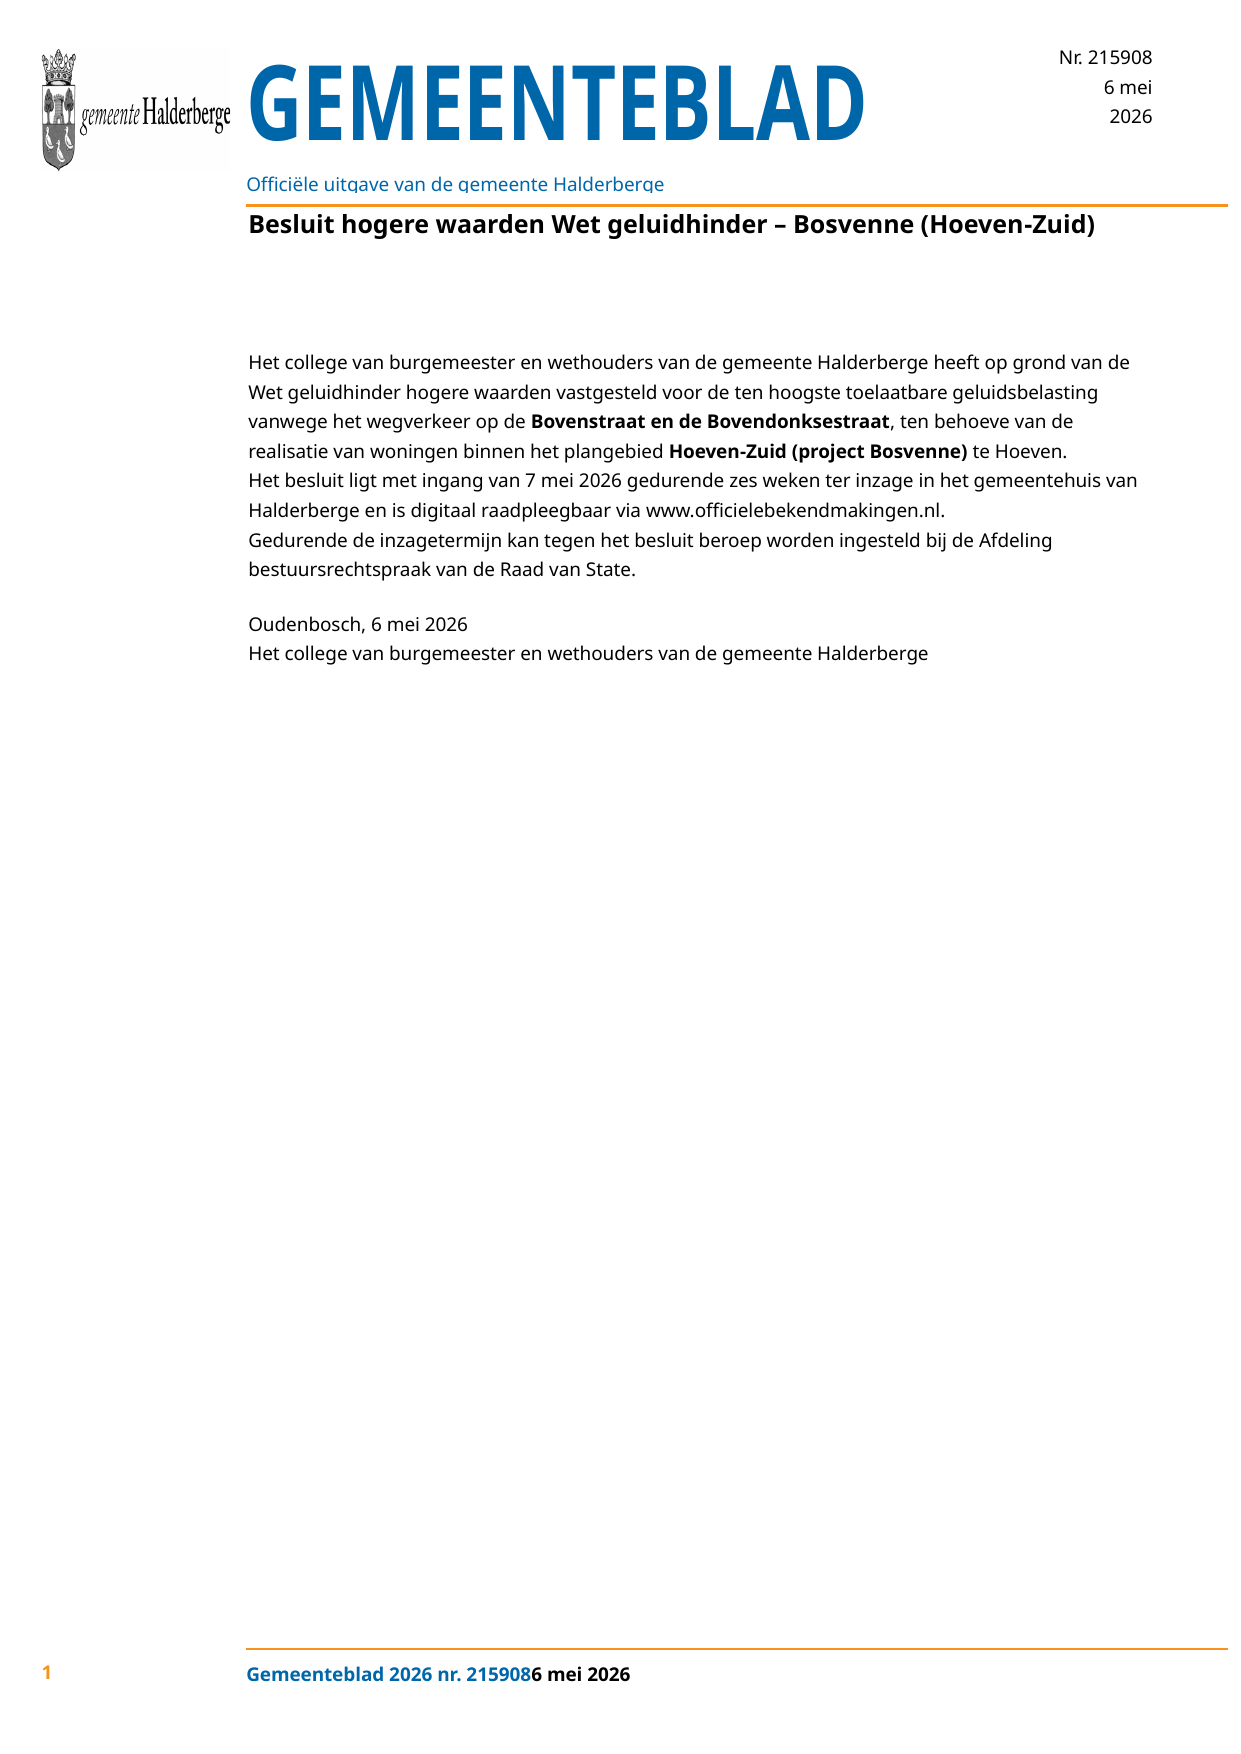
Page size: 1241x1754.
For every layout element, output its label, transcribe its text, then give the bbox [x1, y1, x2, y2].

text Het college van burgemeester en wethouders van de gemeente Halderberge [248, 641, 1152, 666]
table_cell [248, 582, 1152, 608]
text Oudenbosch, 6 mei 2026 [248, 611, 1152, 637]
picture [41, 47, 231, 172]
table_header Het college van burgemeester en wethouders van de gemeente Halderberge heeft op grond van de Wet geluidhinder hogere waarden vastgesteld voor de ten hoogste toelaatbare geluidsbelasting vanwege het wegverkeer op de Bovenstraat en de Bovendonksestraat, ten behoeve van de realisatie van woningen binnen het plangebied Hoeven‑Zuid (project Bosvenne) te Hoeven. Het besluit ligt met ingang van 7 mei 2026 gedurende zes weken ter inzage in het gemeentehuis van Halderberge en is digitaal raadpleegbaar via www.officielebekendmakingen.nl. Gedurende de inzagetermijn kan tegen het besluit beroep worden ingesteld bij de Afdeling bestuursrechtspraak van de Raad van State. [248, 349, 1152, 582]
text Besluit hogere waarden Wet geluidhinder – Bosvenne (Hoeven‑Zuid) [248, 207, 1152, 241]
